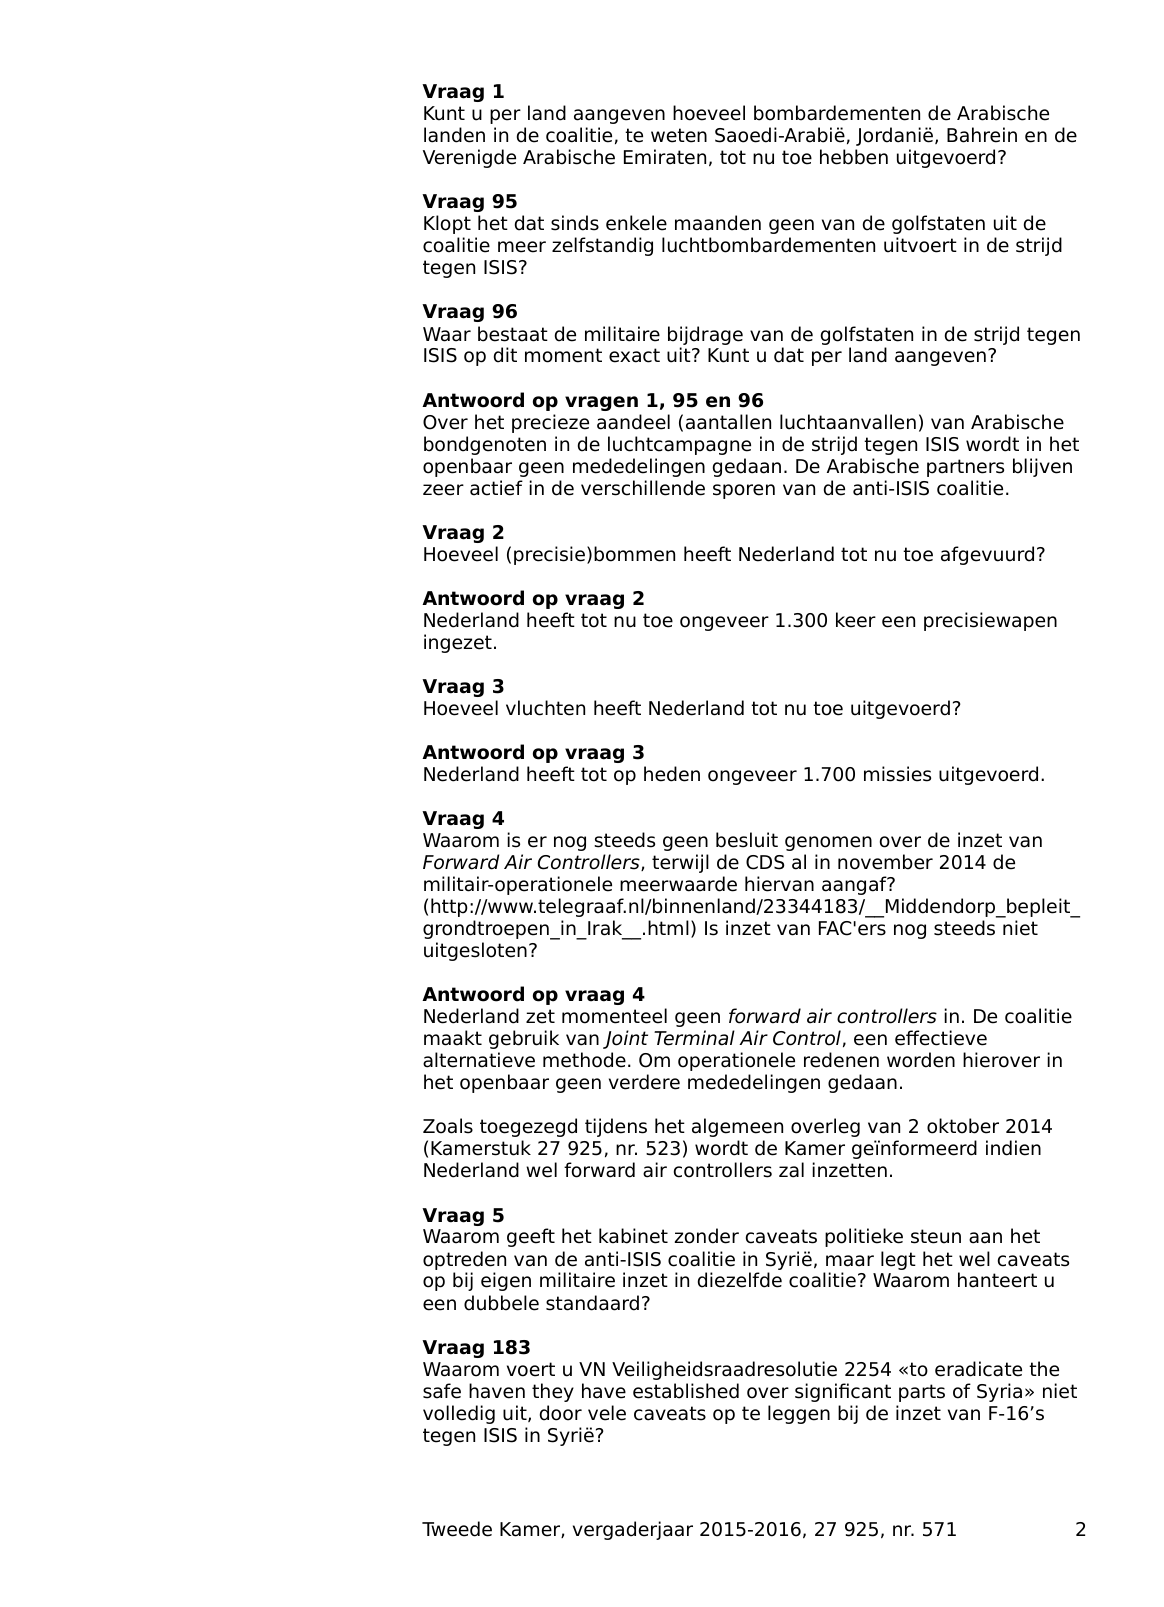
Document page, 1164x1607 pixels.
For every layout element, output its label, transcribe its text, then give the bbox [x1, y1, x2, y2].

text Antwoord op vraag 3 [422, 742, 1087, 764]
text Hoeveel (precisie)bommen heeft Nederland tot nu toe afgevuurd? [422, 544, 1087, 566]
text Zoals toegezegd tijdens het algemeen overleg van 2 oktober 2014 (Kamerstuk 27 925, nr. 523) wordt de Kamer geïnformeerd indien Nederland wel forward air controllers zal inzetten. [422, 1116, 1087, 1182]
text Vraag 5 [422, 1204, 1087, 1226]
text Klopt het dat sinds enkele maanden geen van de golfstaten uit de coalitie meer zelfstandig luchtbombardementen uitvoert in de strijd tegen ISIS? [422, 213, 1087, 279]
text Waarom voert u VN Veiligheidsraadresolutie 2254 «to eradicate the safe haven they have established over significant parts of Syria» niet volledig uit, door vele caveats op te leggen bij de inzet van F-16’s tegen ISIS in Syrië? [422, 1358, 1087, 1446]
text Vraag 95 [422, 191, 1087, 213]
text Antwoord op vraag 2 [422, 588, 1087, 610]
text Kunt u per land aangeven hoeveel bombardementen de Arabische landen in de coalitie, te weten Saoedi-Arabië, Jordanië, Bahrein en de Verenigde Arabische Emiraten, tot nu toe hebben uitgevoerd? [422, 103, 1087, 169]
text Over het precieze aandeel (aantallen luchtaanvallen) van Arabische bondgenoten in de luchtcampagne in de strijd tegen ISIS wordt in het openbaar geen mededelingen gedaan. De Arabische partners blijven zeer actief in de verschillende sporen van de anti-ISIS coalitie. [422, 412, 1087, 499]
text Vraag 183 [422, 1337, 1087, 1358]
text Nederland zet momenteel geen forward air controllers in. De coalitie maakt gebruik van Joint Terminal Air Control, een effectieve alternatieve methode. Om operationele redenen worden hierover in het openbaar geen verdere mededelingen gedaan. [422, 1006, 1087, 1094]
text Vraag 96 [422, 301, 1087, 323]
text Waar bestaat de militaire bijdrage van de golfstaten in de strijd tegen ISIS op dit moment exact uit? Kunt u dat per land aangeven? [422, 323, 1087, 367]
text Vraag 1 [422, 81, 1087, 103]
text Antwoord op vraag 4 [422, 984, 1087, 1006]
text Waarom geeft het kabinet zonder caveats politieke steun aan het optreden van de anti-ISIS coalitie in Syrië, maar legt het wel caveats op bij eigen militaire inzet in diezelfde coalitie? Waarom hanteert u een dubbele standaard? [422, 1226, 1087, 1314]
text Vraag 4 [422, 808, 1087, 830]
text Antwoord op vragen 1, 95 en 96 [422, 389, 1087, 412]
text Nederland heeft tot nu toe ongeveer 1.300 keer een precisiewapen ingezet. [422, 610, 1087, 654]
text Nederland heeft tot op heden ongeveer 1.700 missies uitgevoerd. [422, 764, 1087, 786]
text Hoeveel vluchten heeft Nederland tot nu toe uitgevoerd? [422, 698, 1087, 720]
text Waarom is er nog steeds geen besluit genomen over de inzet van Forward Air Controllers, terwijl de CDS al in november 2014 de militair-operationele meerwaarde hiervan aangaf? (http://www.telegraaf.nl/binnenland/23344183/__Middendorp_bepleit_grondtroepen_in_Irak__.html) Is inzet van FAC'ers nog steeds niet uitgesloten? [422, 830, 1087, 962]
text Vraag 2 [422, 522, 1087, 544]
text Vraag 3 [422, 676, 1087, 698]
